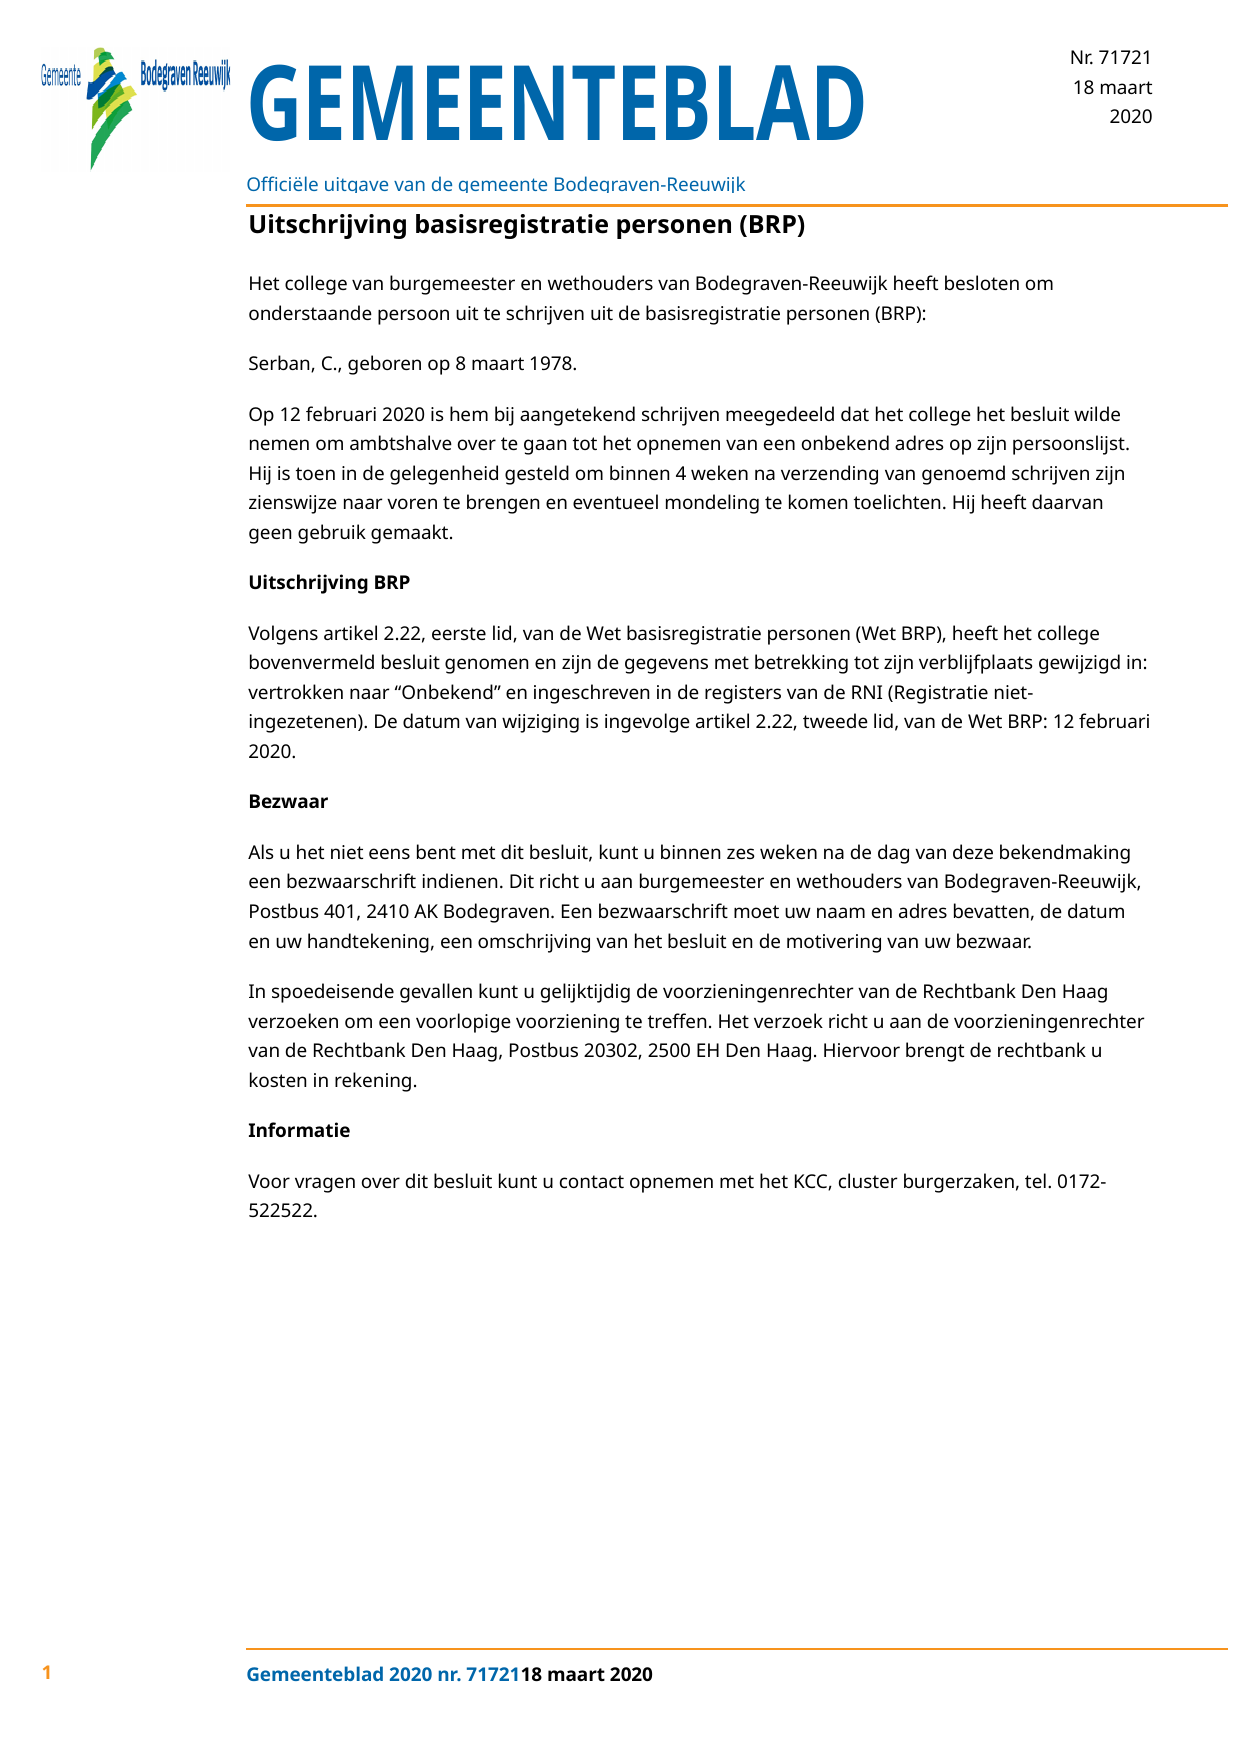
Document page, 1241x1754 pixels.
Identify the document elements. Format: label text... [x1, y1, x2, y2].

text Voor vragen over dit besluit kunt u contact opnemen met het KCC, cluster burgerzaken, tel. 0172-522522. [248, 1168, 1152, 1223]
text Uitschrijving BRP [248, 569, 1152, 595]
text Volgens artikel 2.22, eerste lid, van de Wet basisregistratie personen (Wet BRP), heeft het college bovenvermeld besluit genomen en zijn de gegevens met betrekking tot zijn verblijfplaats gewijzigd in: vertrokken naar “Onbekend” en ingeschreven in de registers van de RNI (Registratie niet-ingezetenen). De datum van wijziging is ingevolge artikel 2.22, tweede lid, van de Wet BRP: 12 februari 2020. [248, 620, 1152, 764]
text Het college van burgemeester en wethouders van Bodegraven-Reeuwijk heeft besloten om onderstaande persoon uit te schrijven uit de basisregistratie personen (BRP): [248, 270, 1152, 326]
text Op 12 februari 2020 is hem bij aangetekend schrijven meegedeeld dat het college het besluit wilde nemen om ambtshalve over te gaan tot het opnemen van een onbekend adres op zijn persoonslijst. Hij is toen in de gelegenheid gesteld om binnen 4 weken na verzending van genoemd schrijven zijn zienswijze naar voren te brengen en eventueel mondeling te komen toelichten. Hij heeft daarvan geen gebruik gemaakt. [248, 401, 1152, 545]
picture [41, 47, 231, 172]
text In spoedeisende gevallen kunt u gelijktijdig de voorzieningenrechter van de Rechtbank Den Haag verzoeken om een voorlopige voorziening te treffen. Het verzoek richt u aan de voorzieningenrechter van de Rechtbank Den Haag, Postbus 20302, 2500 EH Den Haag. Hiervoor brengt de rechtbank u kosten in rekening. [248, 978, 1152, 1093]
text Serban, C., geboren op 8 maart 1978. [248, 350, 1152, 376]
text Informatie [248, 1117, 1152, 1143]
text Als u het niet eens bent met dit besluit, kunt u binnen zes weken na de dag van deze bekendmaking een bezwaarschrift indienen. Dit richt u aan burgemeester en wethouders van Bodegraven-Reeuwijk, Postbus 401, 2410 AK Bodegraven. Een bezwaarschrift moet uw naam en adres bevatten, de datum en uw handtekening, een omschrijving van het besluit en de motivering van uw bezwaar. [248, 839, 1152, 953]
text Uitschrijving basisregistratie personen (BRP) [248, 207, 1152, 241]
text Bezwaar [248, 789, 1152, 814]
